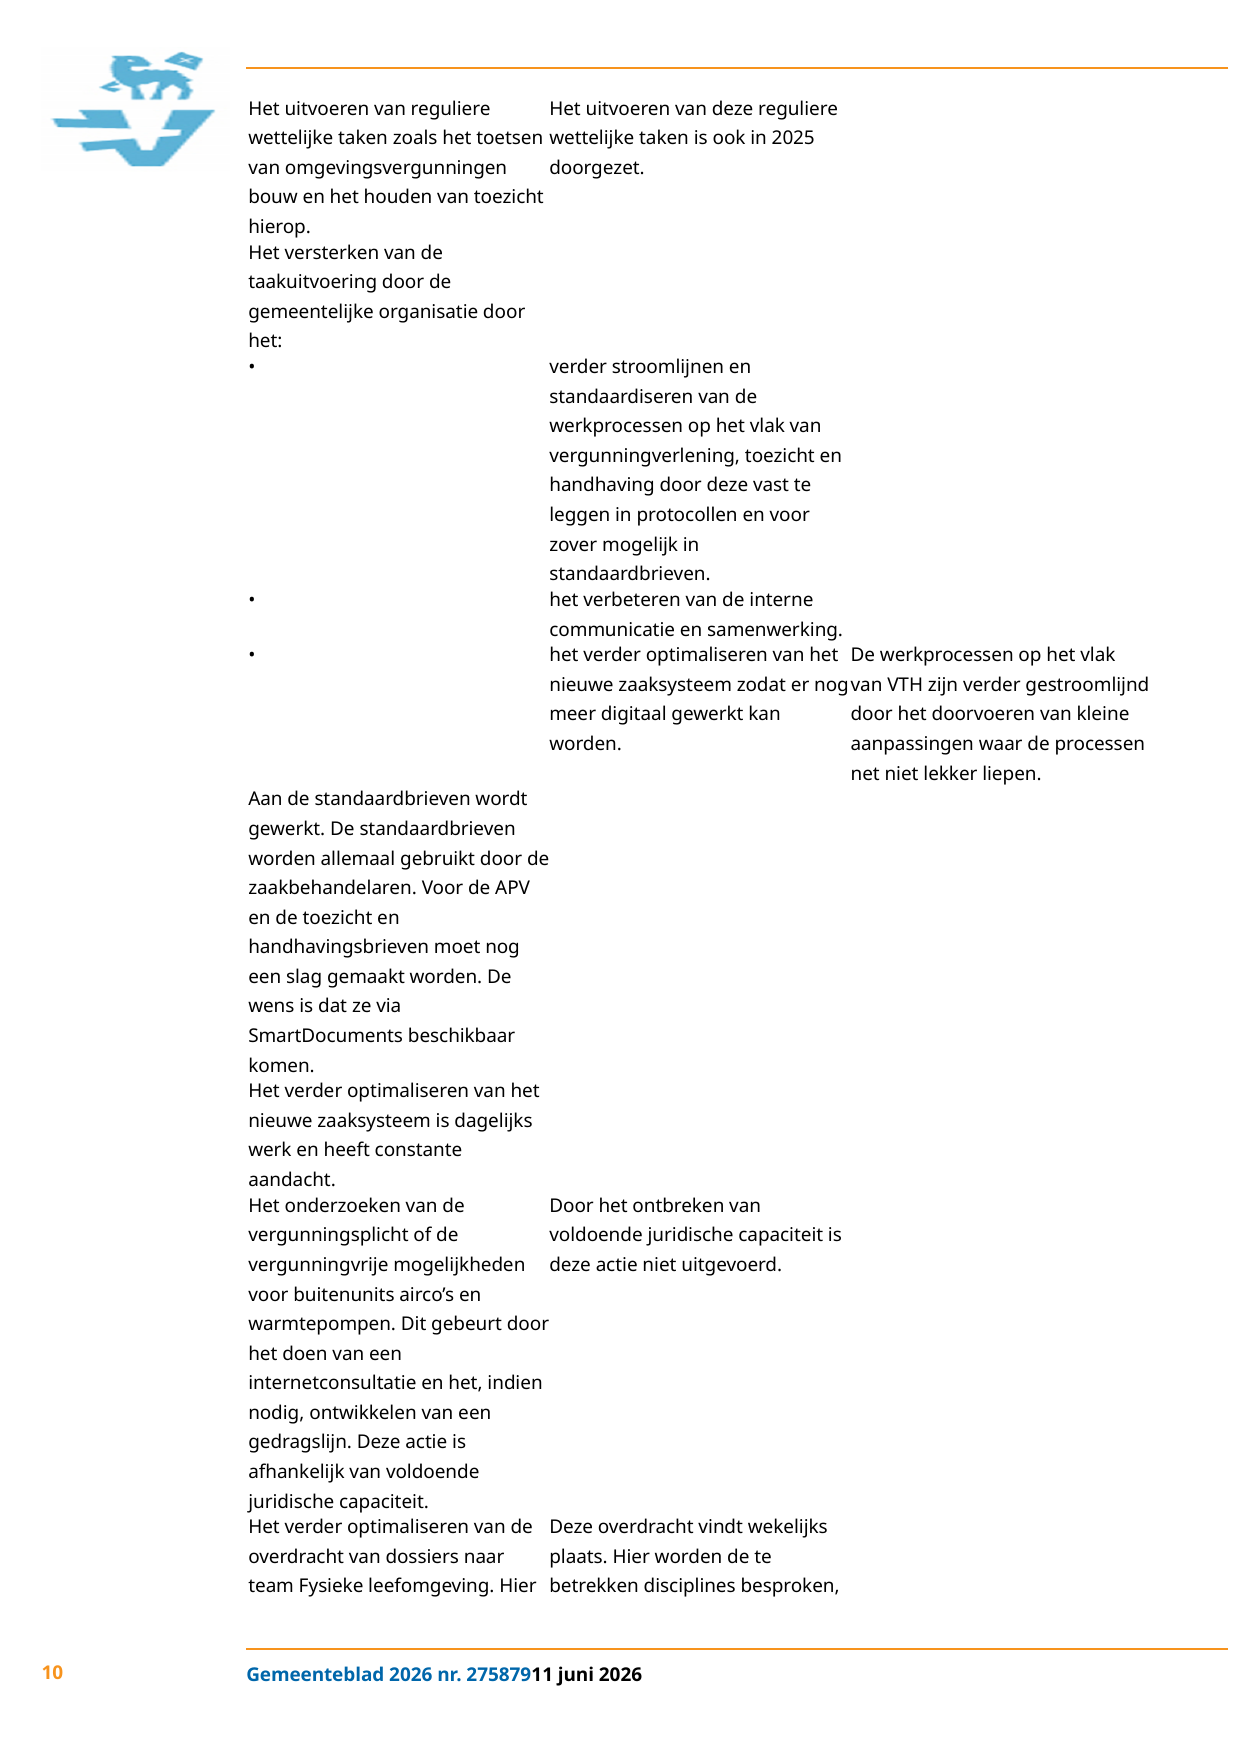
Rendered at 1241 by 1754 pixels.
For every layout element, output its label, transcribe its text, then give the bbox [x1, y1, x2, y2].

table_cell De werkprocessen op het vlak van VTH zijn verder gestroomlijnd door het doorvoeren van kleine aanpassingen waar de processen net niet lekker liepen. [850, 641, 1152, 786]
table_cell Het onderzoeken van de vergunningsplicht of de vergunningvrije mogelijkheden voor buitenunits airco’s en warmtepompen. Dit gebeurt door het doen van een internetconsultatie en het, indien nodig, ontwikkelen van een gedragslijn. Deze actie is afhankelijk van voldoende juridische capaciteit. [248, 1192, 549, 1513]
table_cell • [248, 353, 549, 586]
table_cell • [248, 586, 549, 641]
table_cell [850, 95, 1152, 239]
table_cell Het uitvoeren van reguliere wettelijke taken zoals het toetsen van omgevingsvergunningen bouw en het houden van toezicht hierop. [248, 95, 549, 239]
table_cell verder stroomlijnen en standaardiseren van de werkprocessen op het vlak van vergunningverlening, toezicht en handhaving door deze vast te leggen in protocollen en voor zover mogelijk in standaardbrieven. [549, 353, 850, 586]
table_cell [850, 1514, 1152, 1598]
table_cell [850, 239, 1152, 353]
table_cell Het versterken van de taakuitvoering door de gemeentelijke organisatie door het: [248, 239, 549, 353]
table_cell [850, 786, 1152, 1077]
table_cell het verder optimaliseren van het nieuwe zaaksysteem zodat er nog meer digitaal gewerkt kan worden. [549, 641, 850, 786]
table_cell Het verder optimaliseren van de overdracht van dossiers naar team Fysieke leefomgeving. Hier [248, 1514, 549, 1598]
picture [41, 47, 231, 172]
table_cell Het uitvoeren van deze reguliere wettelijke taken is ook in 2025 doorgezet. [549, 95, 850, 239]
table_cell het verbeteren van de interne communicatie en samenwerking. [549, 586, 850, 641]
table_cell Deze overdracht vindt wekelijks plaats. Hier worden de te betrekken disciplines besproken, [549, 1514, 850, 1598]
table_cell • [248, 641, 549, 786]
table_cell Door het ontbreken van voldoende juridische capaciteit is deze actie niet uitgevoerd. [549, 1192, 850, 1513]
table_cell [850, 353, 1152, 586]
table_cell [549, 1078, 850, 1192]
table_cell Het verder optimaliseren van het nieuwe zaaksysteem is dagelijks werk en heeft constante aandacht. [248, 1078, 549, 1192]
table_cell [850, 1078, 1152, 1192]
table_cell [549, 786, 850, 1077]
table_cell [850, 1192, 1152, 1513]
table_cell [850, 586, 1152, 641]
table_cell [549, 239, 850, 353]
table_cell Aan de standaardbrieven wordt gewerkt. De standaardbrieven worden allemaal gebruikt door de zaakbehandelaren. Voor de APV en de toezicht en handhavingsbrieven moet nog een slag gemaakt worden. De wens is dat ze via SmartDocuments beschikbaar komen. [248, 786, 549, 1077]
